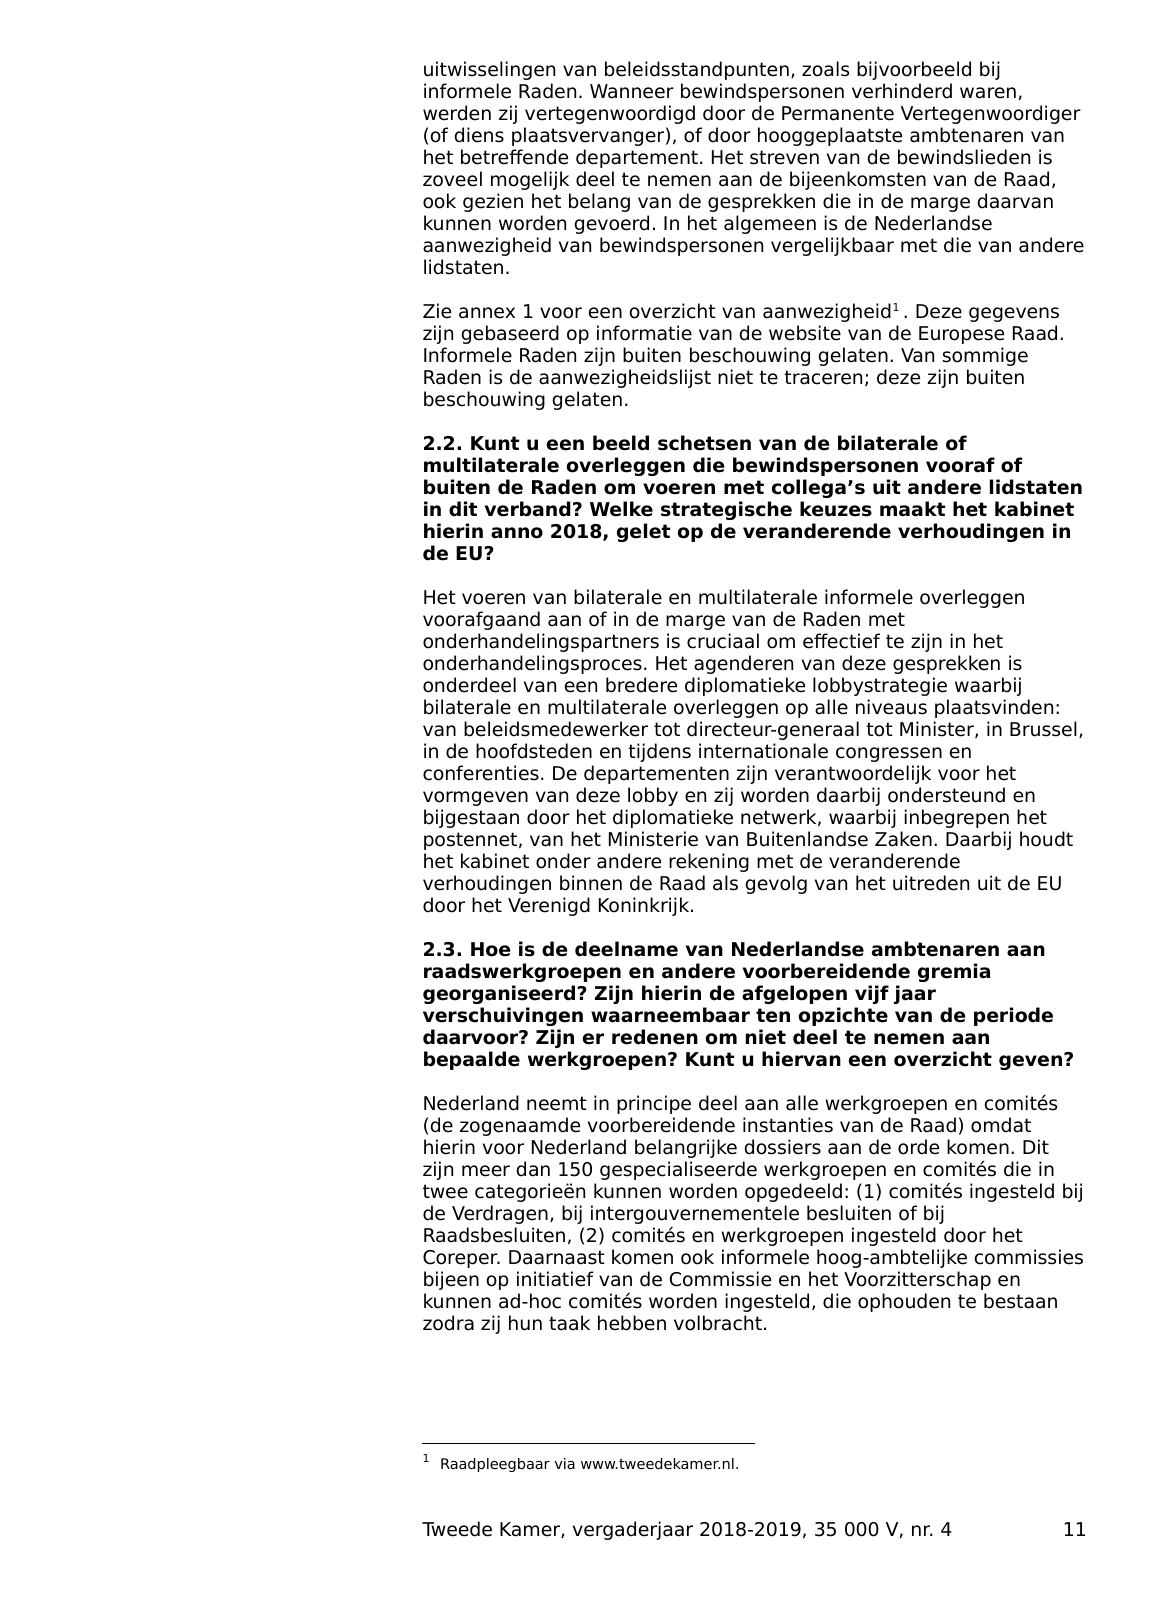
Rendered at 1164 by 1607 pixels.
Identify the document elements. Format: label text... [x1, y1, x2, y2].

text Raadpleegbaar via www.tweedekamer.nl. [422, 1452, 1087, 1474]
text Nederland neemt in principe deel aan alle werkgroepen en comités (de zogenaamde voorbereidende instanties van de Raad) omdat hierin voor Nederland belangrijke dossiers aan de orde komen. Dit zijn meer dan 150 gespecialiseerde werkgroepen en comités die in twee categorieën kunnen worden opgedeeld: (1) comités ingesteld bij de Verdragen, bij intergouvernementele besluiten of bij Raadsbesluiten, (2) comités en werkgroepen ingesteld door het Coreper. Daarnaast komen ook informele hoog-ambtelijke commissies bijeen op initiatief van de Commissie en het Voorzitterschap en kunnen ad-hoc comités worden ingesteld, die ophouden te bestaan zodra zij hun taak hebben volbracht. [422, 1093, 1087, 1335]
text 2.3. Hoe is de deelname van Nederlandse ambtenaren aan raadswerkgroepen en andere voorbereidende gremia georganiseerd? Zijn hierin de afgelopen vijf jaar verschuivingen waarneembaar ten opzichte van de periode daarvoor? Zijn er redenen om niet deel te nemen aan bepaalde werkgroepen? Kunt u hiervan een overzicht geven? [422, 939, 1087, 1071]
text uitwisselingen van beleidsstandpunten, zoals bijvoorbeeld bij informele Raden. Wanneer bewindspersonen verhinderd waren, werden zij vertegenwoordigd door de Permanente Vertegenwoordiger (of diens plaatsvervanger), of door hooggeplaatste ambtenaren van het betreffende departement. Het streven van de bewindslieden is zoveel mogelijk deel te nemen aan de bijeenkomsten van de Raad, ook gezien het belang van de gesprekken die in de marge daarvan kunnen worden gevoerd. In het algemeen is de Nederlandse aanwezigheid van bewindspersonen vergelijkbaar met die van andere lidstaten. [422, 59, 1087, 279]
text Het voeren van bilaterale en multilaterale informele overleggen voorafgaand aan of in de marge van de Raden met onderhandelingspartners is cruciaal om effectief te zijn in het onderhandelingsproces. Het agenderen van deze gesprekken is onderdeel van een bredere diplomatieke lobbystrategie waarbij bilaterale en multilaterale overleggen op alle niveaus plaatsvinden: van beleidsmedewerker tot directeur-generaal tot Minister, in Brussel, in de hoofdsteden en tijdens internationale congressen en conferenties. De departementen zijn verantwoordelijk voor het vormgeven van deze lobby en zij worden daarbij ondersteund en bijgestaan door het diplomatieke netwerk, waarbij inbegrepen het postennet, van het Ministerie van Buitenlandse Zaken. Daarbij houdt het kabinet onder andere rekening met de veranderende verhoudingen binnen de Raad als gevolg van het uitreden uit de EU door het Verenigd Koninkrijk. [422, 587, 1087, 917]
text Zie annex 1 voor een overzicht van aanwezigheid. Deze gegevens zijn gebaseerd op informatie van de website van de Europese Raad. Informele Raden zijn buiten beschouwing gelaten. Van sommige Raden is de aanwezigheidslijst niet te traceren; deze zijn buiten beschouwing gelaten. [422, 301, 1087, 411]
text 2.2. Kunt u een beeld schetsen van de bilaterale of multilaterale overleggen die bewindspersonen vooraf of buiten de Raden om voeren met collega’s uit andere lidstaten in dit verband? Welke strategische keuzes maakt het kabinet hierin anno 2018, gelet op de veranderende verhoudingen in de EU? [422, 433, 1087, 565]
